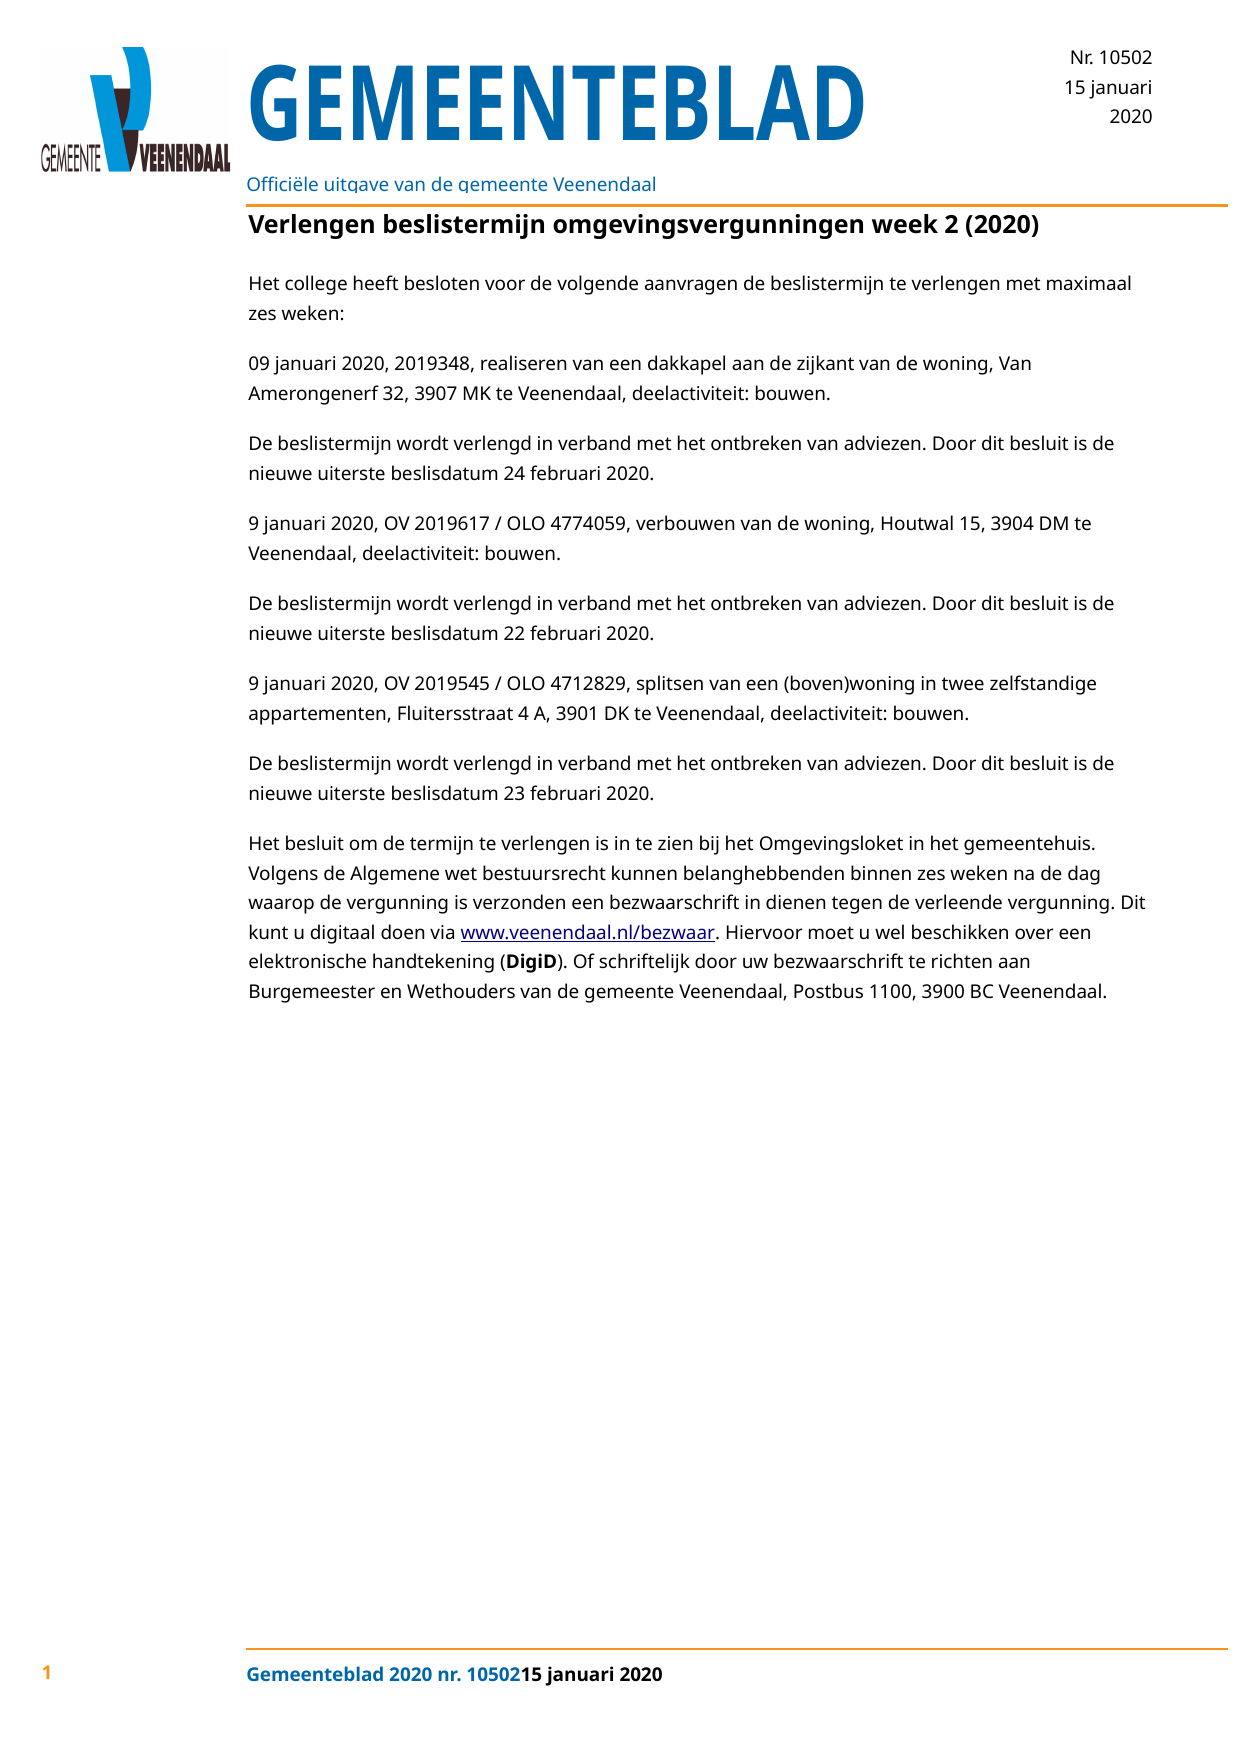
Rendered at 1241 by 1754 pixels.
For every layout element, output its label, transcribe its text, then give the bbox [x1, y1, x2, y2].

text Het college heeft besloten voor de volgende aanvragen de beslistermijn te verlengen met maximaal zes weken: [248, 270, 1152, 326]
text 9 januari 2020, OV 2019617 / OLO 4774059, verbouwen van de woning, Houtwal 15, 3904 DM te Veenendaal, deelactiviteit: bouwen. [248, 510, 1152, 566]
picture [123, 47, 231, 172]
text 09 januari 2020, 2019348, realiseren van een dakkapel aan de zijkant van de woning, Van Amerongenerf 32, 3907 MK te Veenendaal, deelactiviteit: bouwen. [248, 350, 1152, 406]
text Het besluit om de termijn te verlengen is in te zien bij het Omgevingsloket in het gemeentehuis. Volgens de Algemene wet bestuursrecht kunnen belanghebbenden binnen zes weken na de dag waarop de vergunning is verzonden een bezwaarschrift in dienen tegen de verleende vergunning. Dit kunt u digitaal doen via www.veenendaal.nl/bezwaar. Hiervoor moet u wel beschikken over een elektronische handtekening (DigiD). Of schriftelijk door uw bezwaarschrift te richten aan Burgemeester en Wethouders van de gemeente Veenendaal, Postbus 1100, 3900 BC Veenendaal. [248, 830, 1152, 1004]
text De beslistermijn wordt verlengd in verband met het ontbreken van adviezen. Door dit besluit is de nieuwe uiterste beslisdatum 22 februari 2020. [248, 590, 1152, 646]
text 9 januari 2020, OV 2019545 / OLO 4712829, splitsen van een (boven)woning in twee zelfstandige appartementen, Fluitersstraat 4 A, 3901 DK te Veenendaal, deelactiviteit: bouwen. [248, 670, 1152, 726]
picture [41, 47, 130, 172]
text De beslistermijn wordt verlengd in verband met het ontbreken van adviezen. Door dit besluit is de nieuwe uiterste beslisdatum 24 februari 2020. [248, 430, 1152, 486]
text Verlengen beslistermijn omgevingsvergunningen week 2 (2020) [248, 207, 1152, 241]
text De beslistermijn wordt verlengd in verband met het ontbreken van adviezen. Door dit besluit is de nieuwe uiterste beslisdatum 23 februari 2020. [248, 750, 1152, 806]
